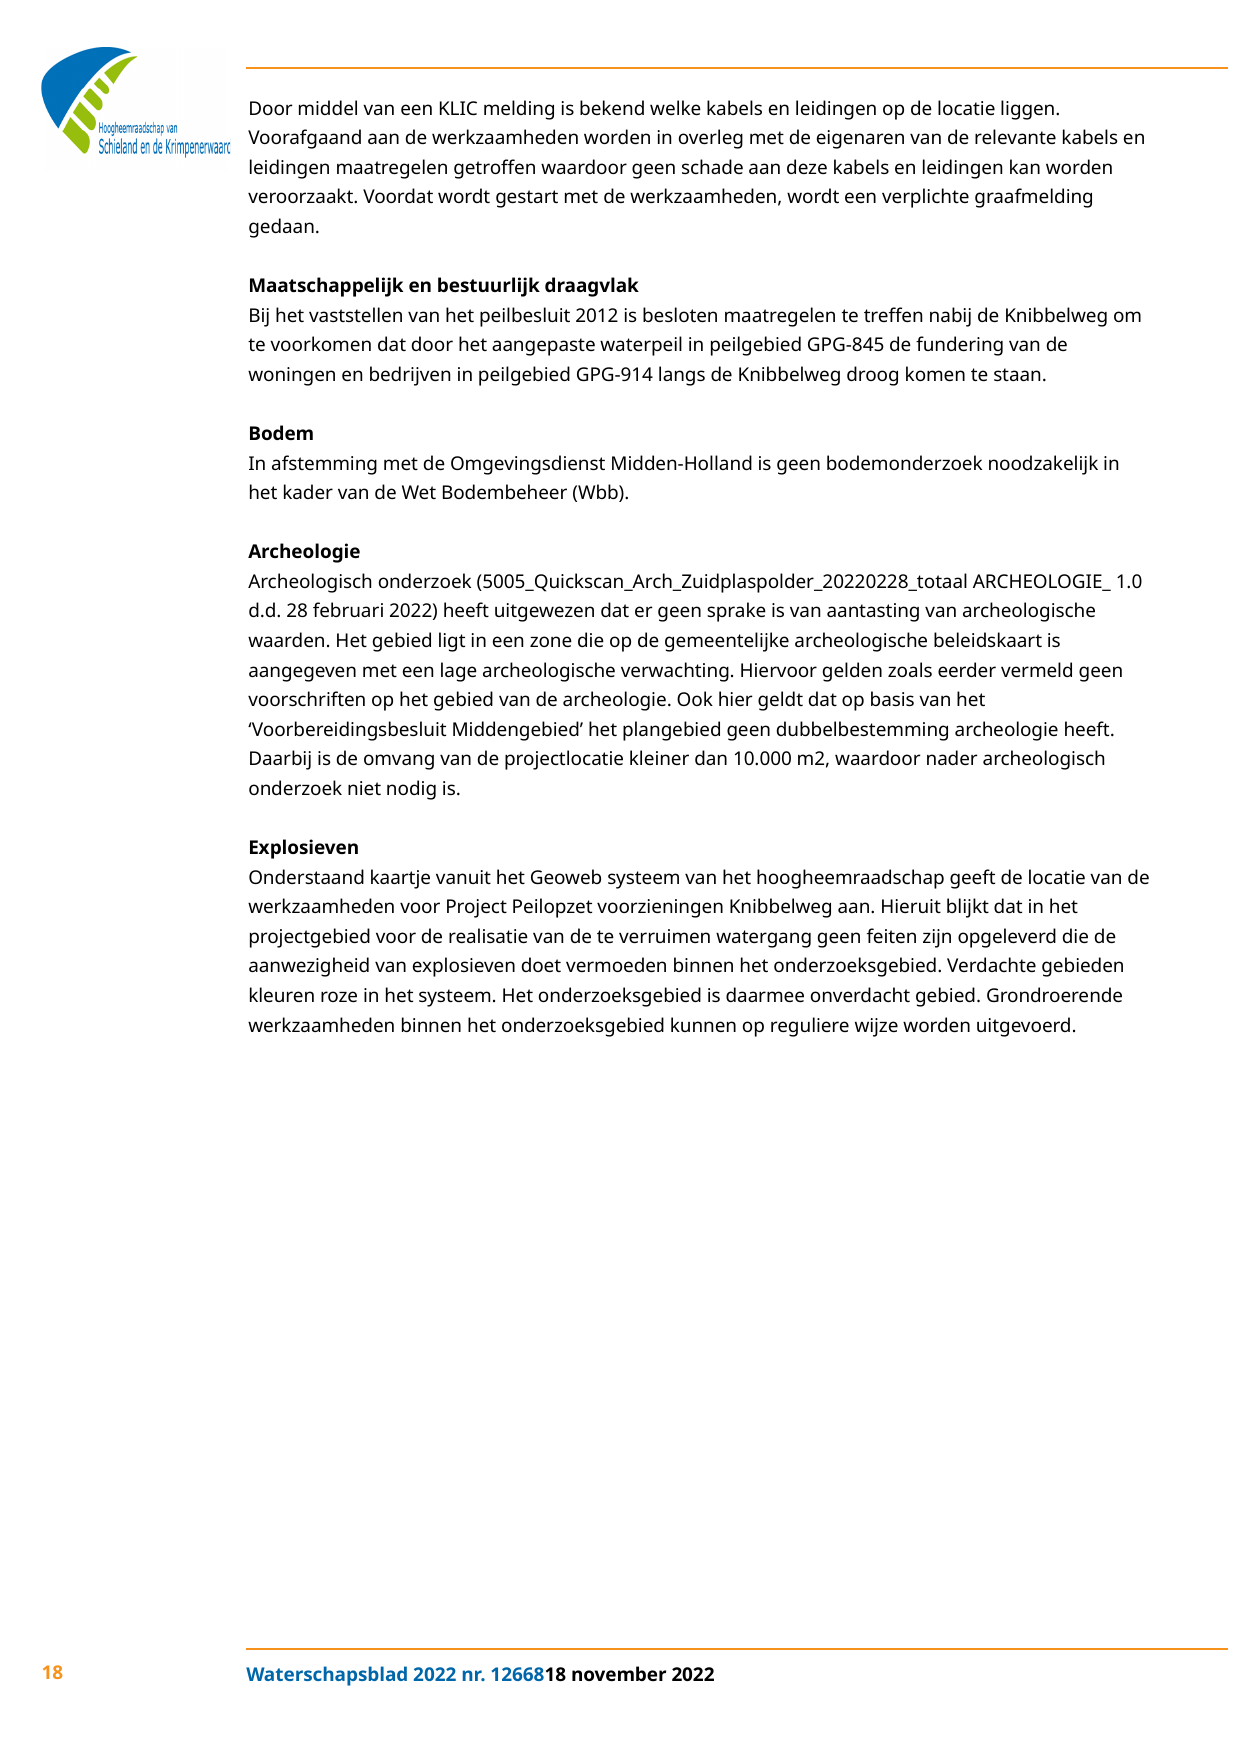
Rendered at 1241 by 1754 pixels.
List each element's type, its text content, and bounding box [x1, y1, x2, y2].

text Onderstaand kaartje vanuit het Geoweb systeem van het hoogheemraadschap geeft de locatie van de werkzaamheden voor Project Peilopzet voorzieningen Knibbelweg aan. Hieruit blijkt dat in het projectgebied voor de realisatie van de te verruimen watergang geen feiten zijn opgeleverd die de aanwezigheid van explosieven doet vermoeden binnen het onderzoeksgebied. Verdachte gebieden kleuren roze in het systeem. Het onderzoeksgebied is daarmee onverdacht gebied. Grondroerende werkzaamheden binnen het onderzoeksgebied kunnen op reguliere wijze worden uitgevoerd. [248, 864, 1152, 1038]
picture [41, 47, 231, 172]
text Door middel van een KLIC melding is bekend welke kabels en leidingen op de locatie liggen. Voorafgaand aan de werkzaamheden worden in overleg met de eigenaren van de relevante kabels en leidingen maatregelen getroffen waardoor geen schade aan deze kabels en leidingen kan worden veroorzaakt. Voordat wordt gestart met de werkzaamheden, wordt een verplichte graafmelding gedaan. [248, 95, 1152, 239]
text In afstemming met de Omgevingsdienst Midden-Holland is geen bodemonderzoek noodzakelijk in het kader van de Wet Bodembeheer (Wbb). [248, 450, 1152, 505]
text Archeologie [248, 538, 1152, 564]
text Maatschappelijk en bestuurlijk draagvlak [248, 272, 1152, 298]
text Bodem [248, 420, 1152, 446]
text Explosieven [248, 834, 1152, 860]
text Archeologisch onderzoek (5005_Quickscan_Arch_Zuidplaspolder_20220228_totaal ARCHEOLOGIE_ 1.0 d.d. 28 februari 2022) heeft uitgewezen dat er geen sprake is van aantasting van archeologische waarden. Het gebied ligt in een zone die op de gemeentelijke archeologische beleidskaart is aangegeven met een lage archeologische verwachting. Hiervoor gelden zoals eerder vermeld geen voorschriften op het gebied van de archeologie. Ook hier geldt dat op basis van het ‘Voorbereidingsbesluit Middengebied’ het plangebied geen dubbelbestemming archeologie heeft. Daarbij is de omvang van de projectlocatie kleiner dan 10.000 m2, waardoor nader archeologisch onderzoek niet nodig is. [248, 568, 1152, 801]
text Bij het vaststellen van het peilbesluit 2012 is besloten maatregelen te treffen nabij de Knibbelweg om te voorkomen dat door het aangepaste waterpeil in peilgebied GPG-845 de fundering van de woningen en bedrijven in peilgebied GPG-914 langs de Knibbelweg droog komen te staan. [248, 302, 1152, 387]
